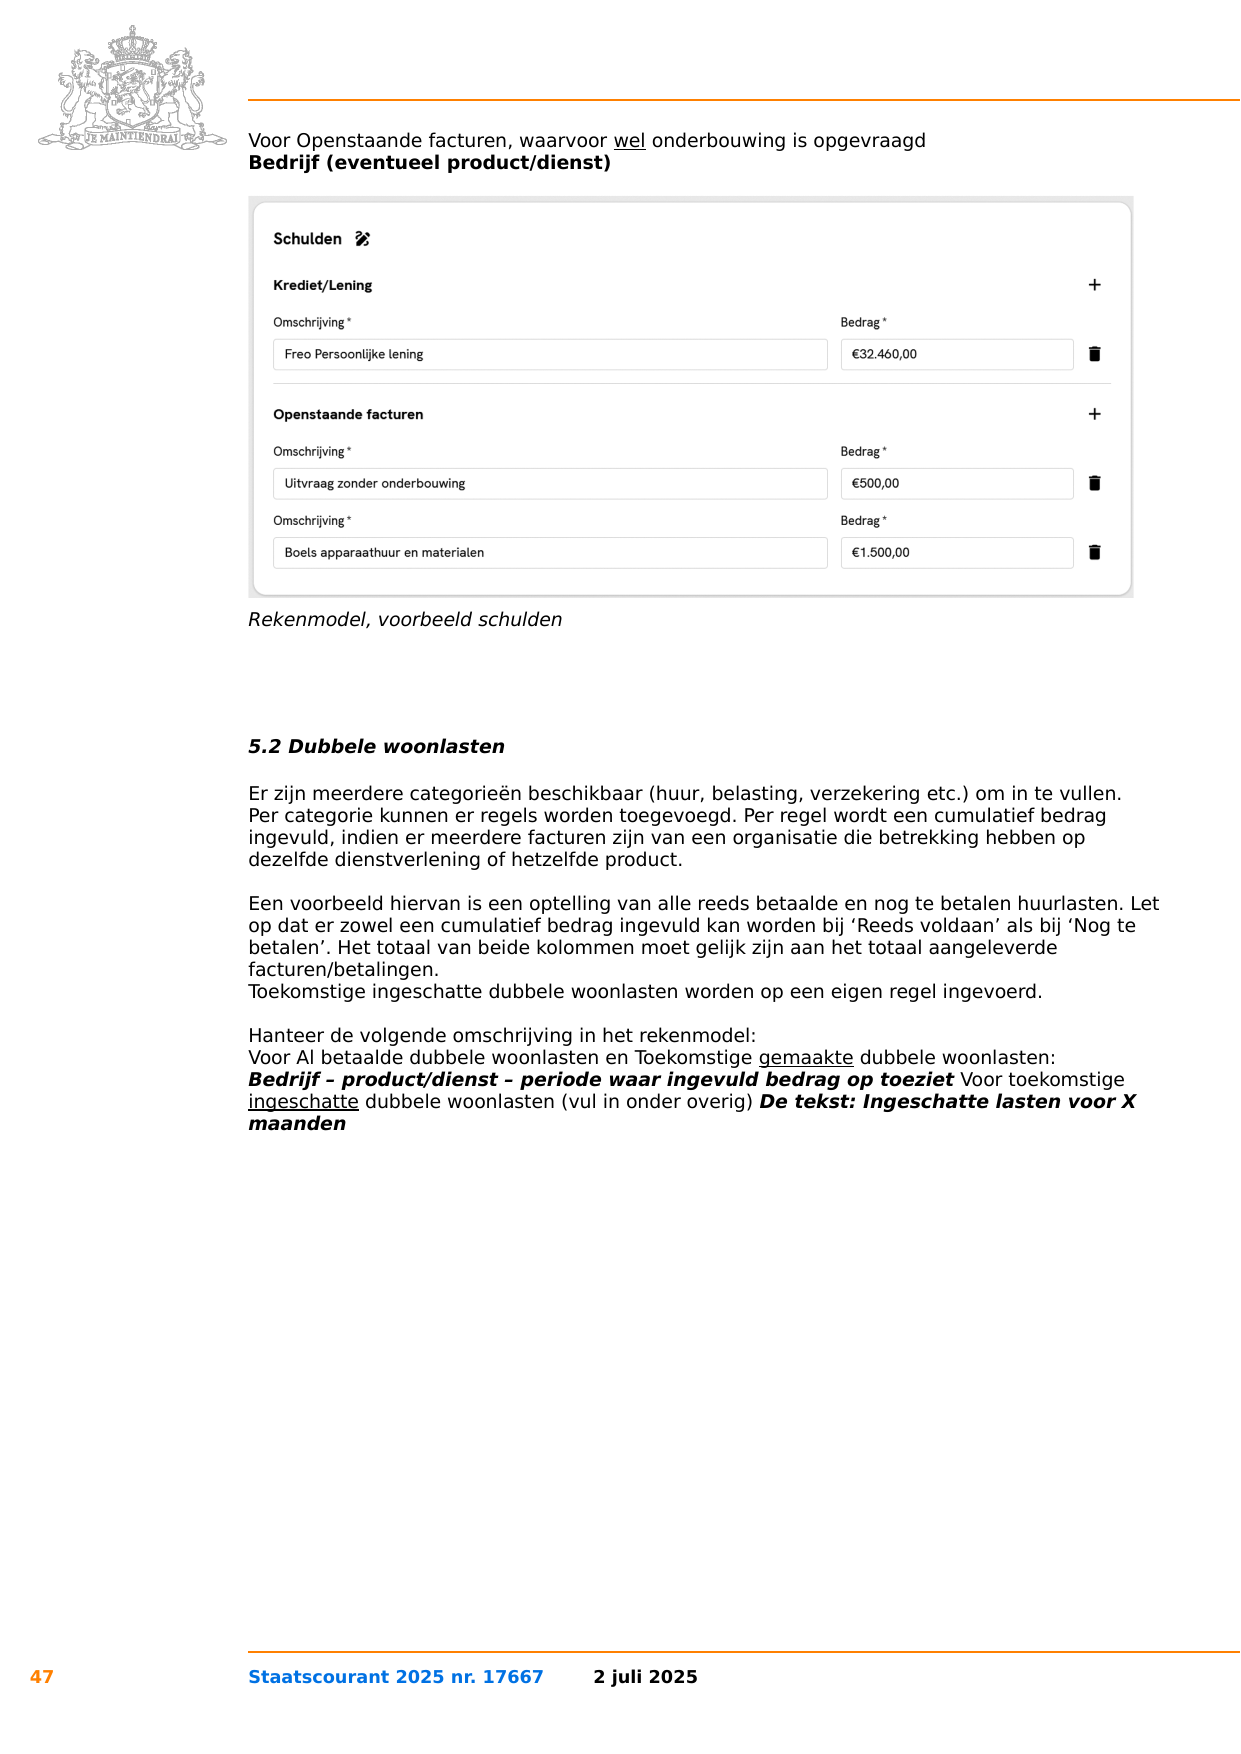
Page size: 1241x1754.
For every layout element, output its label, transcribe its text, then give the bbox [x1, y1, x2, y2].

text Er zijn meerdere categorieën beschikbaar (huur, belasting, verzekering etc.) om in te vullen. [248, 783, 1163, 805]
text Bedrijf – product/dienst – periode waar ingevuld bedrag op toeziet Voor toekomstige ingeschatte dubbele woonlasten (vul in onder overig) De tekst: Ingeschatte lasten voor X maanden [248, 1068, 1163, 1134]
picture [38, 25, 227, 150]
picture [248, 195, 1134, 598]
text Een voorbeeld hiervan is een optelling van alle reeds betaalde en nog te betalen huurlasten. Let op dat er zowel een cumulatief bedrag ingevuld kan worden bij ‘Reeds voldaan’ als bij ‘Nog te betalen’. Het totaal van beide kolommen moet gelijk zijn aan het totaal aangeleverde facturen/betalingen. [248, 893, 1163, 981]
text Per categorie kunnen er regels worden toegevoegd. Per regel wordt een cumulatief bedrag ingevuld, indien er meerdere facturen zijn van een organisatie die betrekking hebben op dezelfde dienstverlening of hetzelfde product. [248, 805, 1163, 871]
text Toekomstige ingeschatte dubbele woonlasten worden op een eigen regel ingevoerd. [248, 981, 1163, 1003]
text Bedrijf (eventueel product/dienst) [248, 152, 1163, 174]
text Voor Al betaalde dubbele woonlasten en Toekomstige gemaakte dubbele woonlasten: [248, 1047, 1163, 1068]
subtitle 5.2 Dubbele woonlasten [248, 736, 1163, 758]
text Rekenmodel, voorbeeld schulden [248, 609, 1134, 631]
text Hanteer de volgende omschrijving in het rekenmodel: [248, 1024, 1163, 1047]
text Voor Openstaande facturen, waarvoor wel onderbouwing is opgevraagd [248, 130, 1163, 152]
